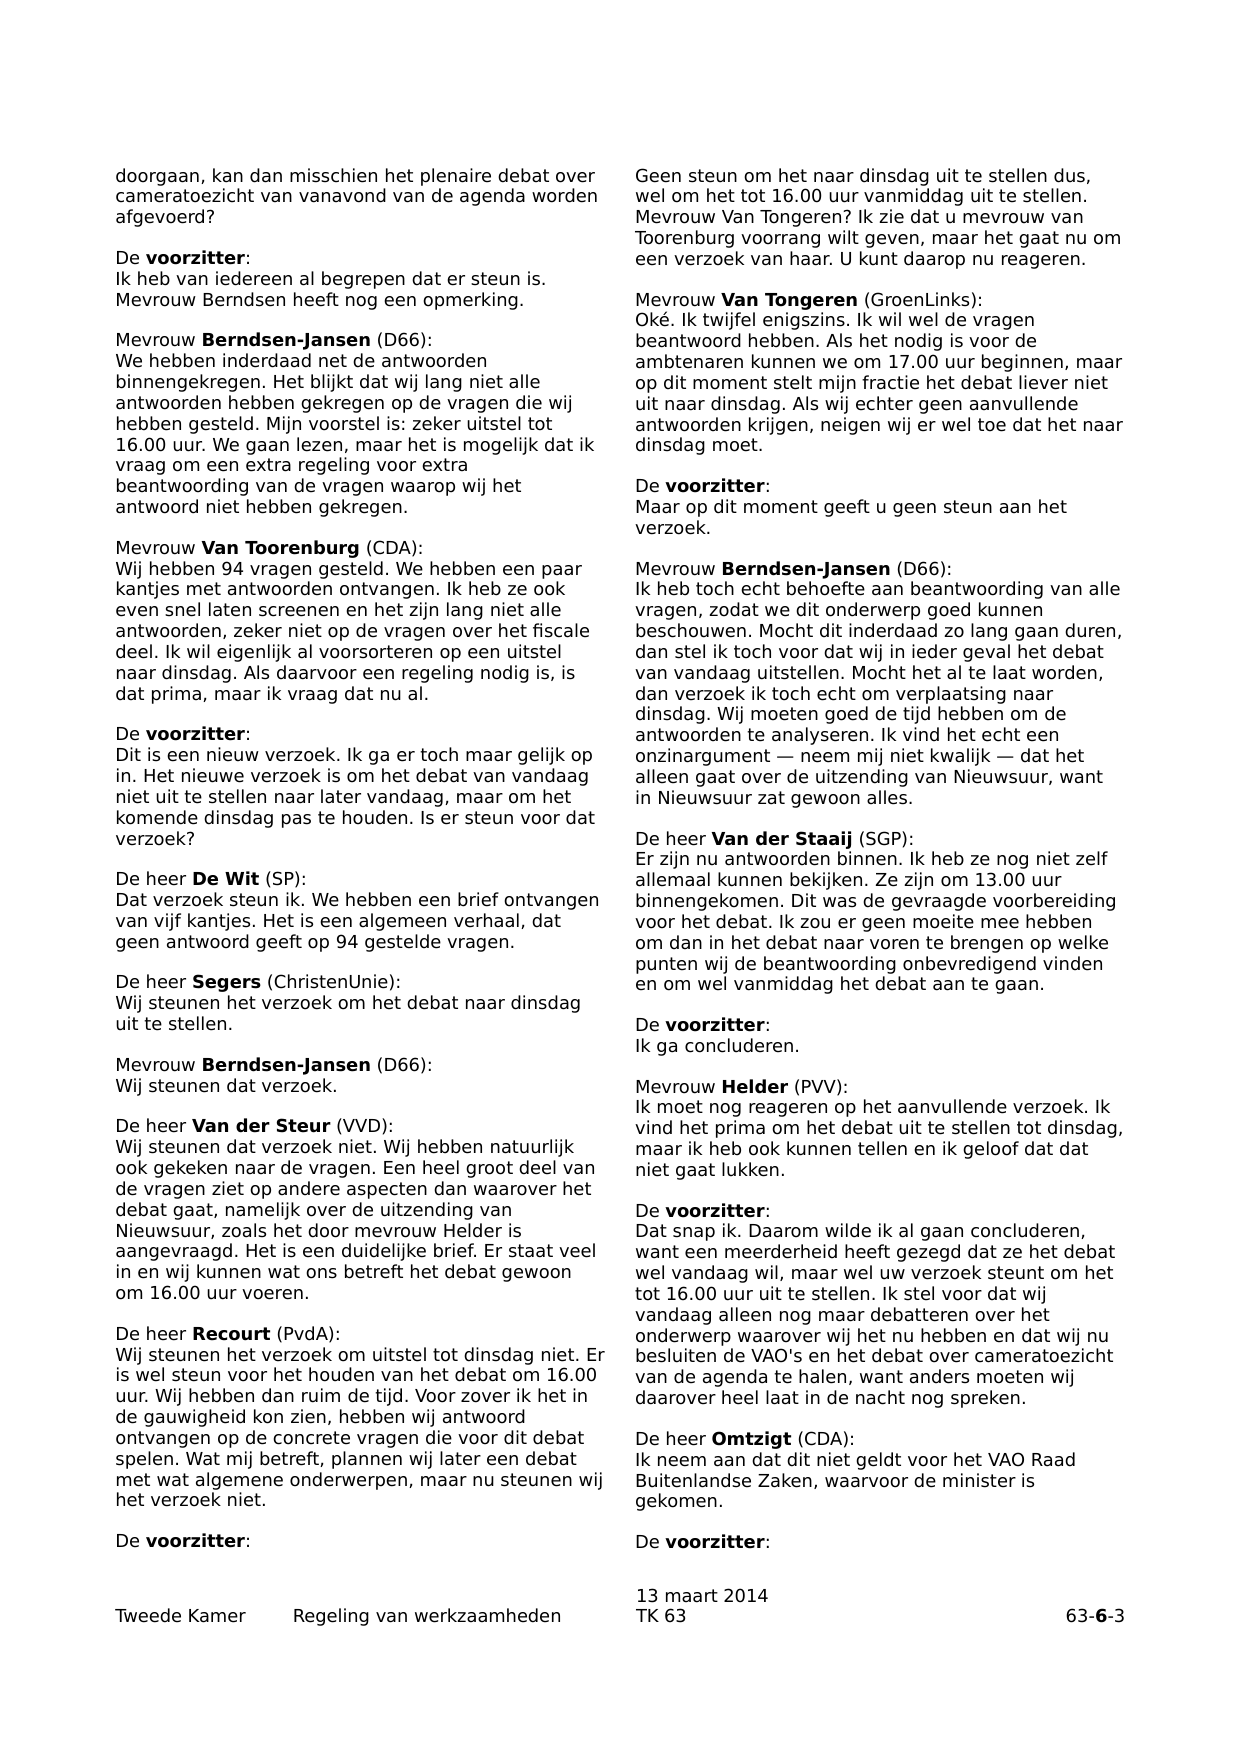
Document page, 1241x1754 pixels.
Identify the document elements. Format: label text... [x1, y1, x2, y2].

text Ik neem aan dat dit niet geldt voor het VAO Raad Buitenlandse Zaken, waarvoor de minister is gekomen. [635, 1449, 1125, 1512]
text De heer Van der Steur (VVD): [115, 1116, 605, 1137]
text Dat snap ik. Daarom wilde ik al gaan concluderen, want een meerderheid heeft gezegd dat ze het debat wel vandaag wil, maar wel uw verzoek steunt om het tot 16.00 uur uit te stellen. Ik stel voor dat wij vandaag alleen nog maar debatteren over het onderwerp waarover wij het nu hebben en dat wij nu besluiten de VAO's en het debat over cameratoezicht van de agenda te halen, want anders moeten wij daarover heel laat in de nacht nog spreken. [635, 1221, 1125, 1409]
text Oké. Ik twijfel enigszins. Ik wil wel de vragen beantwoord hebben. Als het nodig is voor de ambtenaren kunnen we om 17.00 uur beginnen, maar op dit moment stelt mijn fractie het debat liever niet uit naar dinsdag. Als wij echter geen aanvullende antwoorden krijgen, neigen wij er wel toe dat het naar dinsdag moet. [635, 310, 1125, 456]
text Wij steunen dat verzoek. [115, 1075, 605, 1096]
text Mevrouw Berndsen-Jansen (D66): [635, 558, 1125, 579]
text Dat verzoek steun ik. We hebben een brief ontvangen van vijf kantjes. Het is een algemeen verhaal, dat geen antwoord geeft op 94 gestelde vragen. [115, 890, 605, 952]
text De heer Segers (ChristenUnie): [115, 972, 605, 993]
text De heer Recourt (PvdA): [115, 1324, 605, 1344]
text De heer De Wit (SP): [115, 869, 605, 890]
text De voorzitter: [115, 724, 605, 745]
text Er zijn nu antwoorden binnen. Ik heb ze nog niet zelf allemaal kunnen bekijken. Ze zijn om 13.00 uur binnengekomen. Dit was de gevraagde voorbereiding voor het debat. Ik zou er geen moeite mee hebben om dan in het debat naar voren te brengen op welke punten wij de beantwoording onbevredigend vinden en om wel vanmiddag het debat aan te gaan. [635, 849, 1125, 995]
text Maar op dit moment geeft u geen steun aan het verzoek. [635, 497, 1125, 538]
text Geen steun om het naar dinsdag uit te stellen dus, wel om het tot 16.00 uur vanmiddag uit te stellen. Mevrouw Van Tongeren? Ik zie dat u mevrouw van Toorenburg voorrang wilt geven, maar het gaat nu om een verzoek van haar. U kunt daarop nu reageren. [635, 165, 1125, 269]
text Dit is een nieuw verzoek. Ik ga er toch maar gelijk op in. Het nieuwe verzoek is om het debat van vandaag niet uit te stellen naar later vandaag, maar om het komende dinsdag pas te houden. Is er steun voor dat verzoek? [115, 745, 605, 849]
text De voorzitter: [635, 1201, 1125, 1221]
text doorgaan, kan dan misschien het plenaire debat over cameratoezicht van vanavond van de agenda worden afgevoerd? [115, 165, 605, 228]
text Wij hebben 94 vragen gesteld. We hebben een paar kantjes met antwoorden ontvangen. Ik heb ze ook even snel laten screenen en het zijn lang niet alle antwoorden, zeker niet op de vragen over het fiscale deel. Ik wil eigenlijk al voorsorteren op een uitstel naar dinsdag. Als daarvoor een regeling nodig is, is dat prima, maar ik vraag dat nu al. [115, 558, 605, 704]
text De heer Van der Staaij (SGP): [635, 828, 1125, 849]
text Wij steunen dat verzoek niet. Wij hebben natuurlijk ook gekeken naar de vragen. Een heel groot deel van de vragen ziet op andere aspecten dan waarover het debat gaat, namelijk over de uitzending van Nieuwsuur, zoals het door mevrouw Helder is aangevraagd. Het is een duidelijke brief. Er staat veel in en wij kunnen wat ons betreft het debat gewoon om 16.00 uur voeren. [115, 1137, 605, 1304]
text De heer Omtzigt (CDA): [635, 1429, 1125, 1449]
text Mevrouw Van Tongeren (GroenLinks): [635, 289, 1125, 310]
text Mevrouw Berndsen-Jansen (D66): [115, 330, 605, 351]
text We hebben inderdaad net de antwoorden binnengekregen. Het blijkt dat wij lang niet alle antwoorden hebben gekregen op de vragen die wij hebben gesteld. Mijn voorstel is: zeker uitstel tot 16.00 uur. We gaan lezen, maar het is mogelijk dat ik vraag om een extra regeling voor extra beantwoording van de vragen waarop wij het antwoord niet hebben gekregen. [115, 351, 605, 518]
text Wij steunen het verzoek om het debat naar dinsdag uit te stellen. [115, 993, 605, 1035]
text De voorzitter: [115, 248, 605, 268]
text Mevrouw Berndsen-Jansen (D66): [115, 1055, 605, 1075]
text De voorzitter: [635, 1532, 1125, 1553]
text Mevrouw Van Toorenburg (CDA): [115, 538, 605, 558]
text Mevrouw Helder (PVV): [635, 1076, 1125, 1097]
text Ik heb van iedereen al begrepen dat er steun is. Mevrouw Berndsen heeft nog een opmerking. [115, 268, 605, 310]
text Ik heb toch echt behoefte aan beantwoording van alle vragen, zodat we dit onderwerp goed kunnen beschouwen. Mocht dit inderdaad zo lang gaan duren, dan stel ik toch voor dat wij in ieder geval het debat van vandaag uitstellen. Mocht het al te laat worden, dan verzoek ik toch echt om verplaatsing naar dinsdag. Wij moeten goed de tijd hebben om de antwoorden te analyseren. Ik vind het echt een onzinargument — neem mij niet kwalijk — dat het alleen gaat over de uitzending van Nieuwsuur, want in Nieuwsuur zat gewoon alles. [635, 579, 1125, 808]
text De voorzitter: [635, 476, 1125, 497]
text Ik moet nog reageren op het aanvullende verzoek. Ik vind het prima om het debat uit te stellen tot dinsdag, maar ik heb ook kunnen tellen en ik geloof dat dat niet gaat lukken. [635, 1097, 1125, 1181]
text Wij steunen het verzoek om uitstel tot dinsdag niet. Er is wel steun voor het houden van het debat om 16.00 uur. Wij hebben dan ruim de tijd. Voor zover ik het in de gauwigheid kon zien, hebben wij antwoord ontvangen op de concrete vragen die voor dit debat spelen. Wat mij betreft, plannen wij later een debat met wat algemene onderwerpen, maar nu steunen wij het verzoek niet. [115, 1344, 605, 1511]
text De voorzitter: [115, 1531, 605, 1552]
text De voorzitter: [635, 1015, 1125, 1036]
text Ik ga concluderen. [635, 1036, 1125, 1056]
